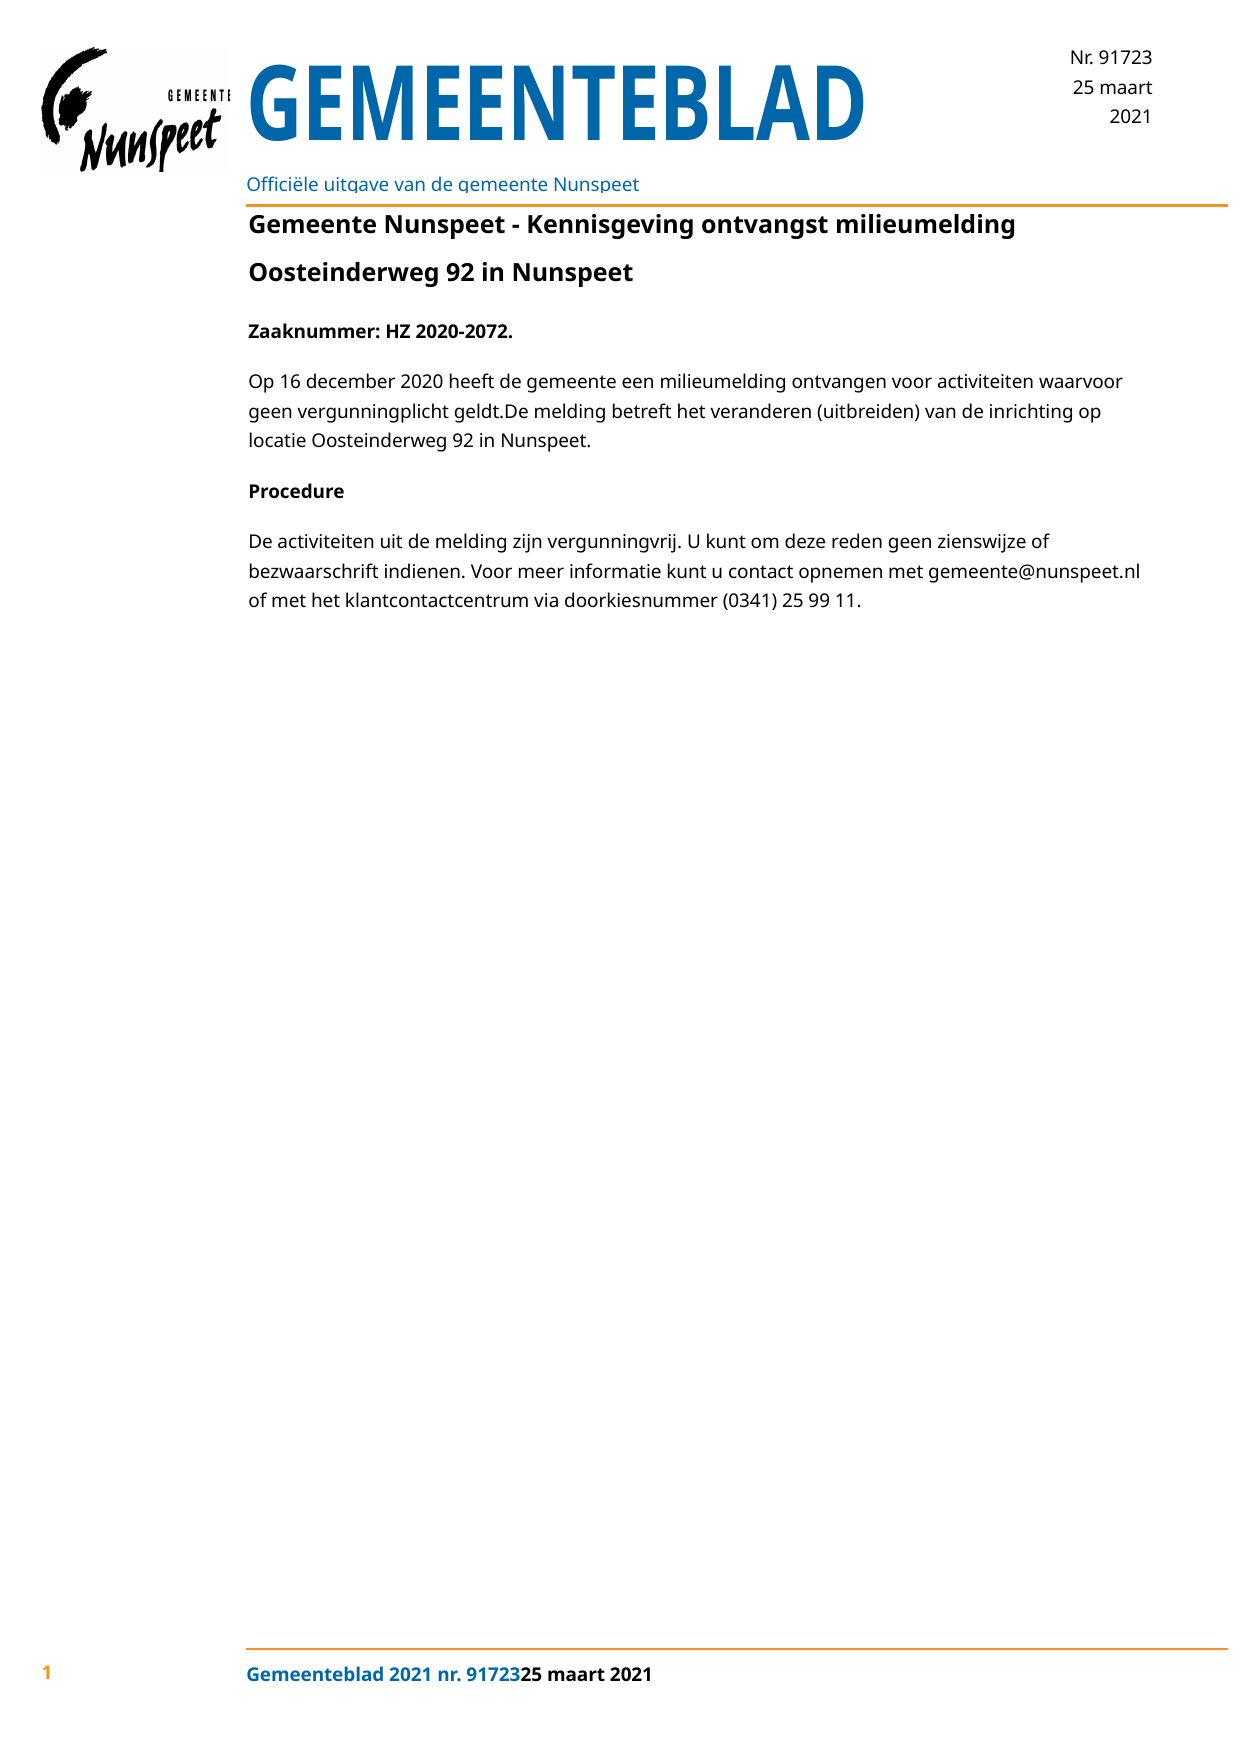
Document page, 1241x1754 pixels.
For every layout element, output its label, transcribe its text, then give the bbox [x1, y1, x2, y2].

text Zaaknummer: HZ 2020-2072. [248, 318, 1152, 344]
text Gemeente Nunspeet - Kennisgeving ontvangst milieumelding Oosteinderweg 92 in Nunspeet [248, 207, 1152, 288]
text De activiteiten uit de melding zijn vergunningvrij. U kunt om deze reden geen zienswijze of bezwaarschrift indienen. Voor meer informatie kunt u contact opnemen met gemeente@nunspeet.nl of met het klantcontactcentrum via doorkiesnummer (0341) 25 99 11. [248, 528, 1152, 613]
picture [41, 47, 231, 172]
text Procedure [248, 478, 1152, 504]
text Op 16 december 2020 heeft de gemeente een milieumelding ontvangen voor activiteiten waarvoor geen vergunningplicht geldt.De melding betreft het veranderen (uitbreiden) van de inrichting op locatie Oosteinderweg 92 in Nunspeet. [248, 368, 1152, 453]
